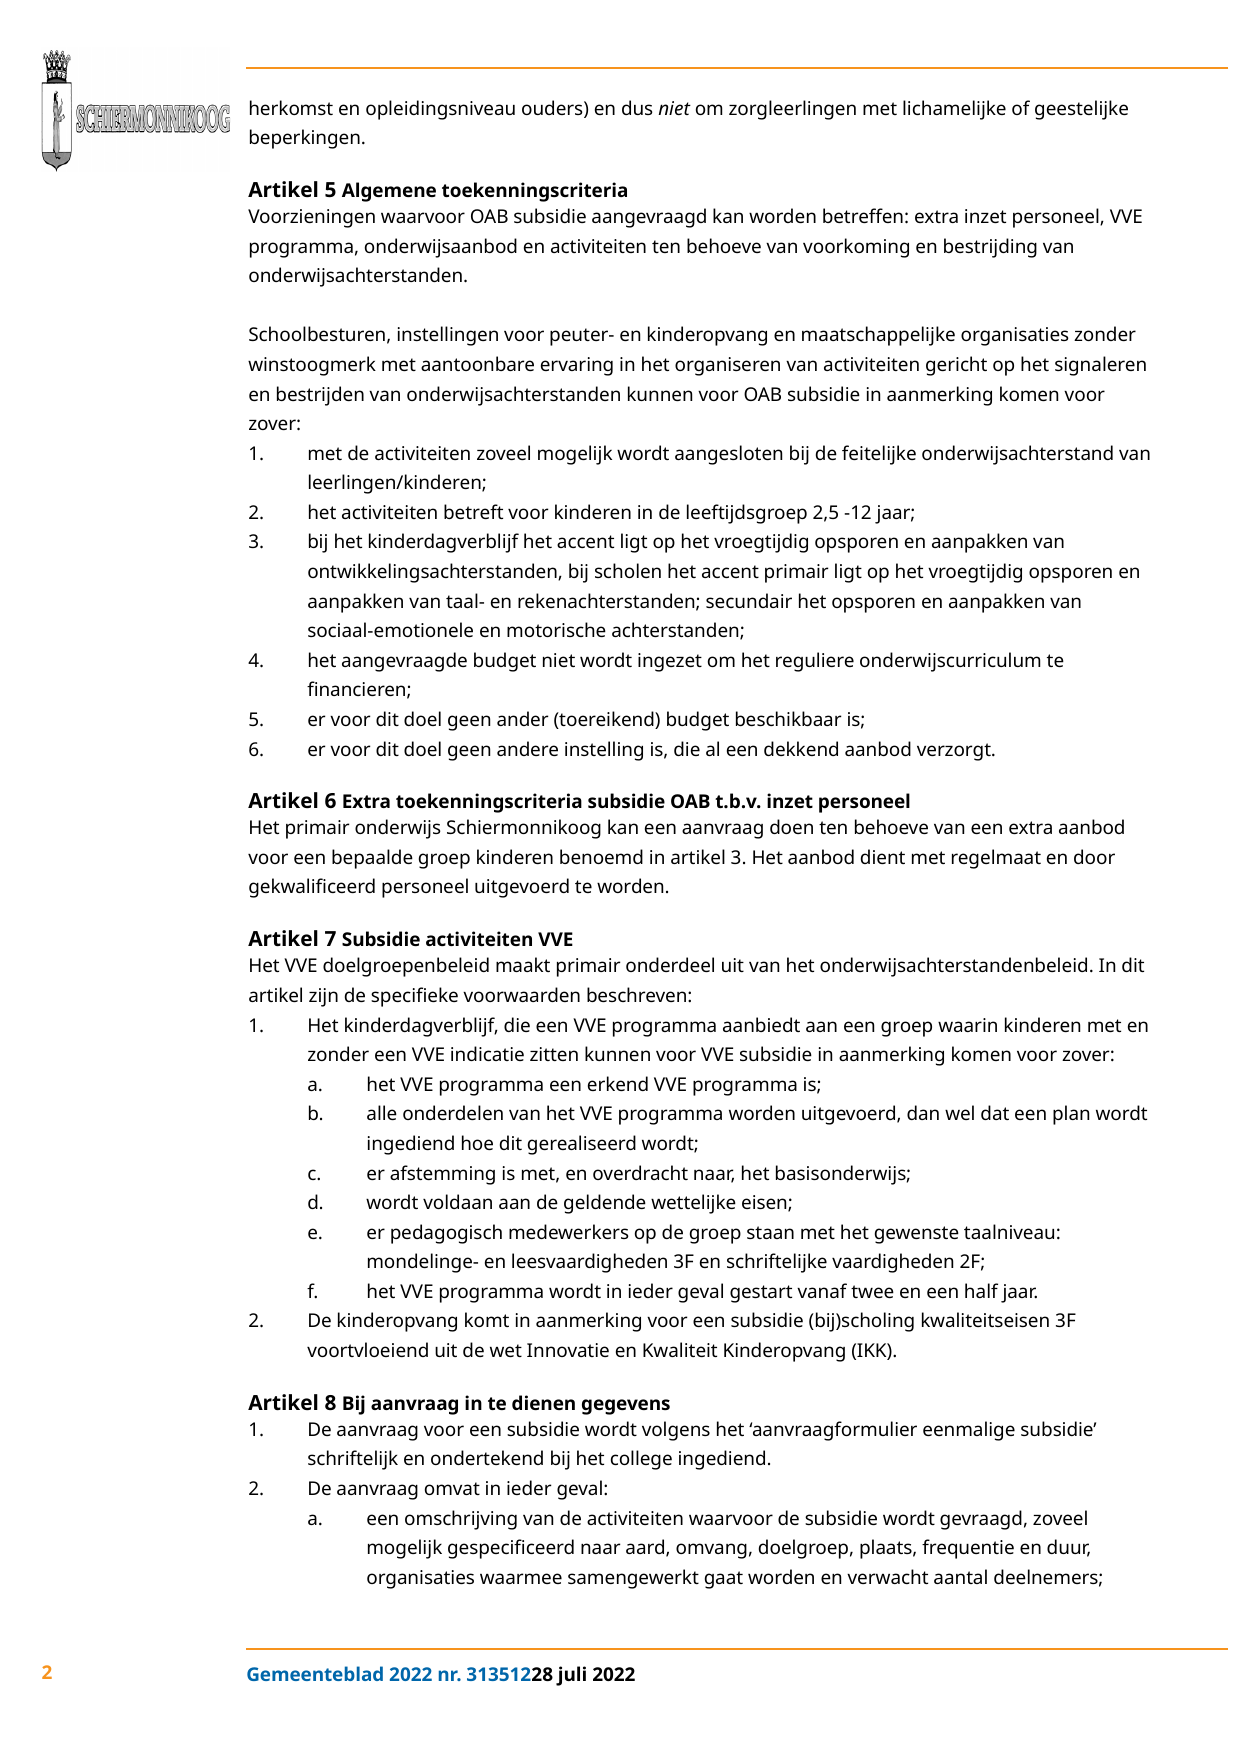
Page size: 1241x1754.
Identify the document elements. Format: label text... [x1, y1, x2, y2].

list er voor dit doel geen ander (toereikend) budget beschikbaar is; [248, 706, 1152, 732]
list het VVE programma een erkend VVE programma is; [307, 1071, 1152, 1097]
list alle onderdelen van het VVE programma worden uitgevoerd, dan wel dat een plan wordt ingediend hoe dit gerealiseerd wordt; [307, 1101, 1152, 1156]
list het activiteiten betreft voor kinderen in de leeftijdsgroep 2,5 -12 jaar; [248, 499, 1152, 525]
list er afstemming is met, en overdracht naar, het basisonderwijs; [307, 1160, 1152, 1185]
list Het kinderdagverblijf, die een VVE programma aanbiedt aan een groep waarin kinderen met en zonder een VVE indicatie zitten kunnen voor VVE subsidie in aanmerking komen voor zover: [248, 1012, 1152, 1067]
list er voor dit doel geen andere instelling is, die al een dekkend aanbod verzorgt. [248, 736, 1152, 761]
text Artikel 6 Extra toekenningscriteria subsidie OAB t.b.v. inzet personeel [248, 786, 1152, 814]
text Artikel 5 Algemene toekenningscriteria [248, 175, 1152, 203]
list het aangevraagde budget niet wordt ingezet om het reguliere onderwijscurriculum te financieren; [248, 647, 1152, 702]
list wordt voldaan aan de geldende wettelijke eisen; [307, 1189, 1152, 1215]
list het VVE programma wordt in ieder geval gestart vanaf twee en een half jaar. [307, 1278, 1152, 1304]
list De kinderopvang komt in aanmerking voor een subsidie (bij)scholing kwaliteitseisen 3F voortvloeiend uit de wet Innovatie en Kwaliteit Kinderopvang (IKK). [248, 1308, 1152, 1363]
list een omschrijving van de activiteiten waarvoor de subsidie wordt gevraagd, zoveel mogelijk gespecificeerd naar aard, omvang, doelgroep, plaats, frequentie en duur, organisaties waarmee samengewerkt gaat worden en verwacht aantal deelnemers; [307, 1505, 1152, 1590]
list De aanvraag voor een subsidie wordt volgens het ‘aanvraagformulier eenmalige subsidie’ schriftelijk en ondertekend bij het college ingediend. [248, 1416, 1152, 1471]
text Schoolbesturen, instellingen voor peuter- en kinderopvang en maatschappelijke organisaties zonder winstoogmerk met aantoonbare ervaring in het organiseren van activiteiten gericht op het signaleren en bestrijden van onderwijsachterstanden kunnen voor OAB subsidie in aanmerking komen voor zover: [248, 322, 1152, 436]
text Het primair onderwijs Schiermonnikoog kan een aanvraag doen ten behoeve van een extra aanbod voor een bepaalde groep kinderen benoemd in artikel 3. Het aanbod dient met regelmaat en door gekwalificeerd personeel uitgevoerd te worden. [248, 814, 1152, 899]
text Artikel 8 Bij aanvraag in te dienen gegevens [248, 1388, 1152, 1416]
text Voorzieningen waarvoor OAB subsidie aangevraagd kan worden betreffen: extra inzet personeel, VVE programma, onderwijsaanbod en activiteiten ten behoeve van voorkoming en bestrijding van onderwijsachterstanden. [248, 203, 1152, 288]
list er pedagogisch medewerkers op de groep staan met het gewenste taalniveau: mondelinge- en leesvaardigheden 3F en schriftelijke vaardigheden 2F; [307, 1219, 1152, 1274]
picture [41, 47, 231, 172]
text Artikel 7 Subsidie activiteiten VVE [248, 924, 1152, 953]
list De aanvraag omvat in ieder geval: [248, 1475, 1152, 1501]
text Het VVE doelgroepenbeleid maakt primair onderdeel uit van het onderwijsachterstandenbeleid. In dit artikel zijn de specifieke voorwaarden beschreven: [248, 953, 1152, 1008]
text herkomst en opleidingsniveau ouders) en dus niet om zorgleerlingen met lichamelijke of geestelijke beperkingen. [248, 95, 1152, 150]
list met de activiteiten zoveel mogelijk wordt aangesloten bij de feitelijke onderwijsachterstand van leerlingen/kinderen; [248, 440, 1152, 495]
list bij het kinderdagverblijf het accent ligt op het vroegtijdig opsporen en aanpakken van ontwikkelingsachterstanden, bij scholen het accent primair ligt op het vroegtijdig opsporen en aanpakken van taal- en rekenachterstanden; secundair het opsporen en aanpakken van sociaal-emotionele en motorische achterstanden; [248, 529, 1152, 643]
